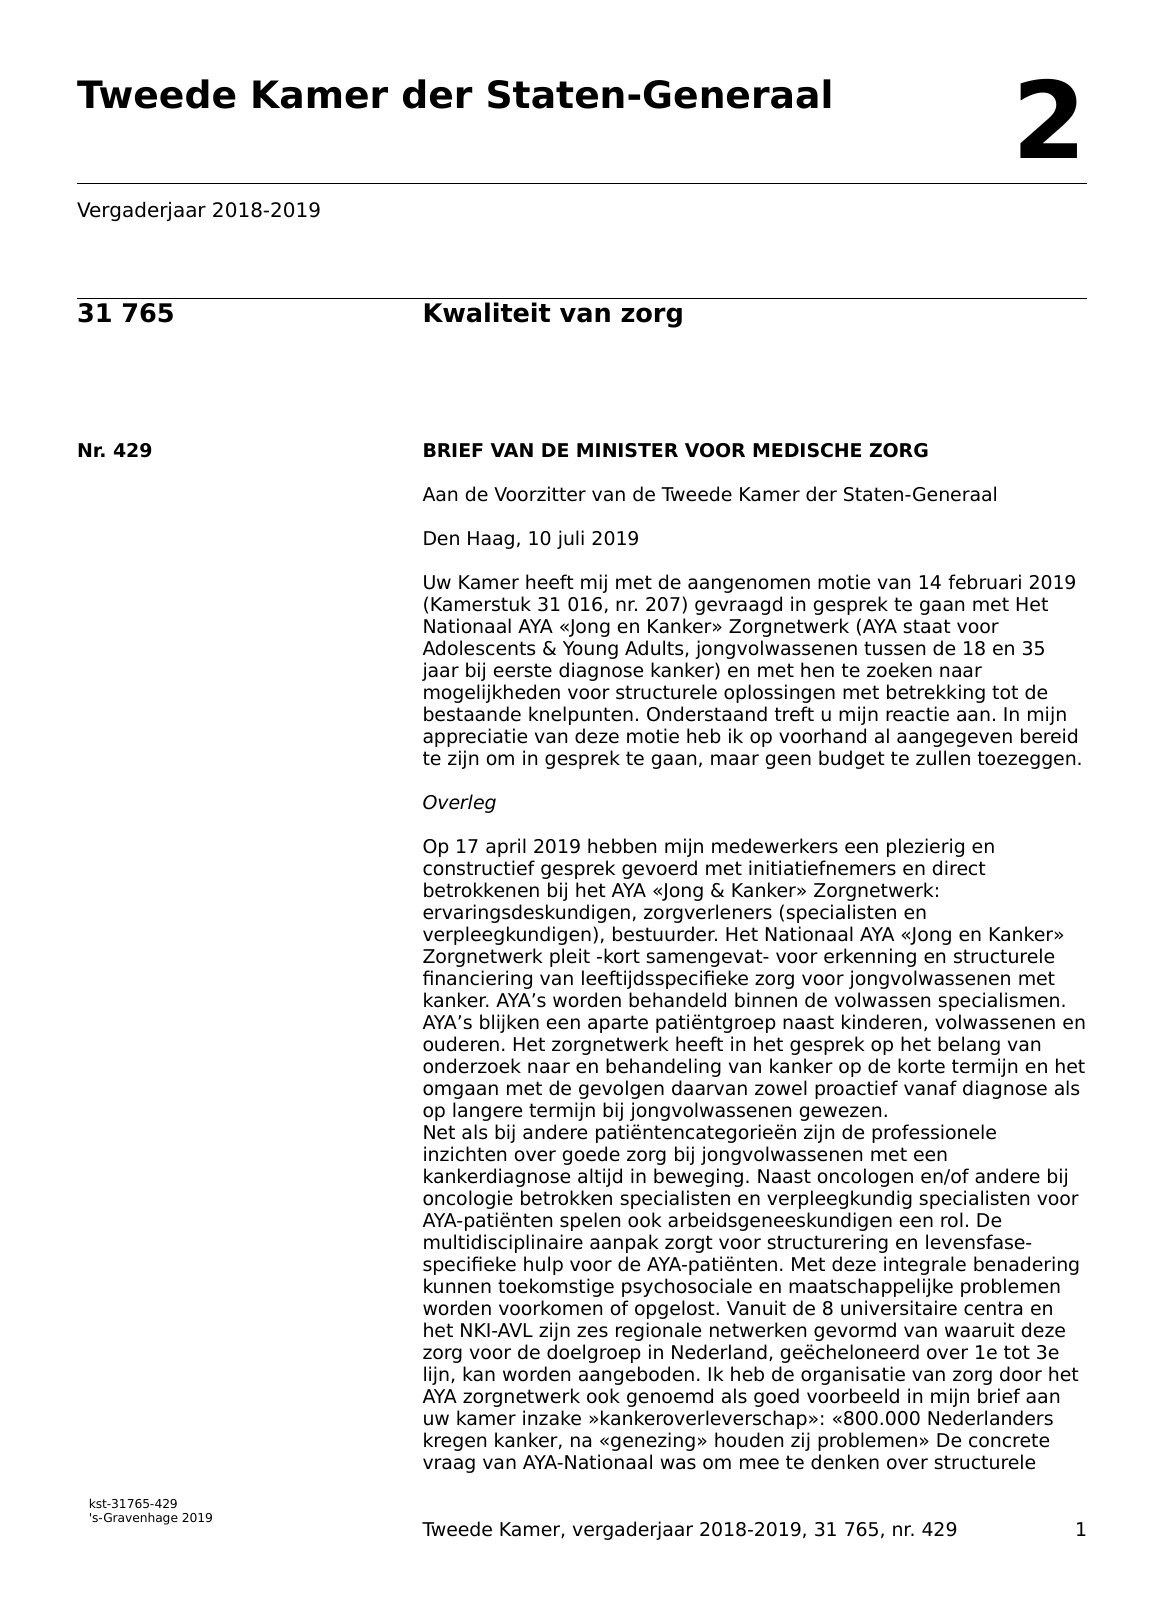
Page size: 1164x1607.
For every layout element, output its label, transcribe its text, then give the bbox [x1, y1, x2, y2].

table_header Tweede Kamer der Staten-Generaal [77, 59, 886, 183]
text Net als bij andere patiëntencategorieën zijn de professionele inzichten over goede zorg bij jongvolwassenen met een kankerdiagnose altijd in beweging. Naast oncologen en/of andere bij oncologie betrokken specialisten en verpleegkundig specialisten voor AYA-patiënten spelen ook arbeidsgeneeskundigen een rol. De multidisciplinaire aanpak zorgt voor structurering en levensfase-specifieke hulp voor de AYA-patiënten. Met deze integrale benadering kunnen toekomstige psychosociale en maatschappelijke problemen worden voorkomen of opgelost. Vanuit de 8 universitaire centra en het NKI-AVL zijn zes regionale netwerken gevormd van waaruit deze zorg voor de doelgroep in Nederland, geëcheloneerd over 1e tot 3e lijn, kan worden aangeboden. Ik heb de organisatie van zorg door het AYA zorgnetwerk ook genoemd als goed voorbeeld in mijn brief aan uw kamer inzake »kankeroverleverschap»: «800.000 Nederlanders kregen kanker, na «genezing» houden zij problemen» De concrete vraag van AYA-Nationaal was om mee te denken over structurele [422, 1122, 1087, 1474]
subtitle 31 765 Kwaliteit van zorg [77, 299, 1087, 329]
text Den Haag, 10 juli 2019 [422, 528, 1087, 550]
subtitle Nr. 429 BRIEF VAN DE MINISTER VOOR MEDISCHE ZORG [77, 440, 1087, 462]
subtitle Overleg [422, 792, 1087, 814]
table_cell Vergaderjaar 2018-2019 [77, 184, 1087, 298]
table_header 2 [886, 59, 1087, 183]
text Aan de Voorzitter van de Tweede Kamer der Staten-Generaal [422, 484, 1087, 506]
text 's-Gravenhage 2019 [88, 1511, 323, 1525]
text Uw Kamer heeft mij met de aangenomen motie van 14 februari 2019 (Kamerstuk 31 016, nr. 207) gevraagd in gesprek te gaan met Het Nationaal AYA «Jong en Kanker» Zorgnetwerk (AYA staat voor Adolescents & Young Adults, jongvolwassenen tussen de 18 en 35 jaar bij eerste diagnose kanker) en met hen te zoeken naar mogelijkheden voor structurele oplossingen met betrekking tot de bestaande knelpunten. Onderstaand treft u mijn reactie aan. In mijn appreciatie van deze motie heb ik op voorhand al aangegeven bereid te zijn om in gesprek te gaan, maar geen budget te zullen toezeggen. [422, 572, 1087, 770]
text kst-31765-429 [88, 1497, 323, 1511]
text Op 17 april 2019 hebben mijn medewerkers een plezierig en constructief gesprek gevoerd met initiatiefnemers en direct betrokkenen bij het AYA «Jong & Kanker» Zorgnetwerk: ervaringsdeskundigen, zorgverleners (specialisten en verpleegkundigen), bestuurder. Het Nationaal AYA «Jong en Kanker» Zorgnetwerk pleit -kort samengevat- voor erkenning en structurele financiering van leeftijdsspecifieke zorg voor jongvolwassenen met kanker. AYA’s worden behandeld binnen de volwassen specialismen. AYA’s blijken een aparte patiëntgroep naast kinderen, volwassenen en ouderen. Het zorgnetwerk heeft in het gesprek op het belang van onderzoek naar en behandeling van kanker op de korte termijn en het omgaan met de gevolgen daarvan zowel proactief vanaf diagnose als op langere termijn bij jongvolwassenen gewezen. [422, 836, 1087, 1122]
